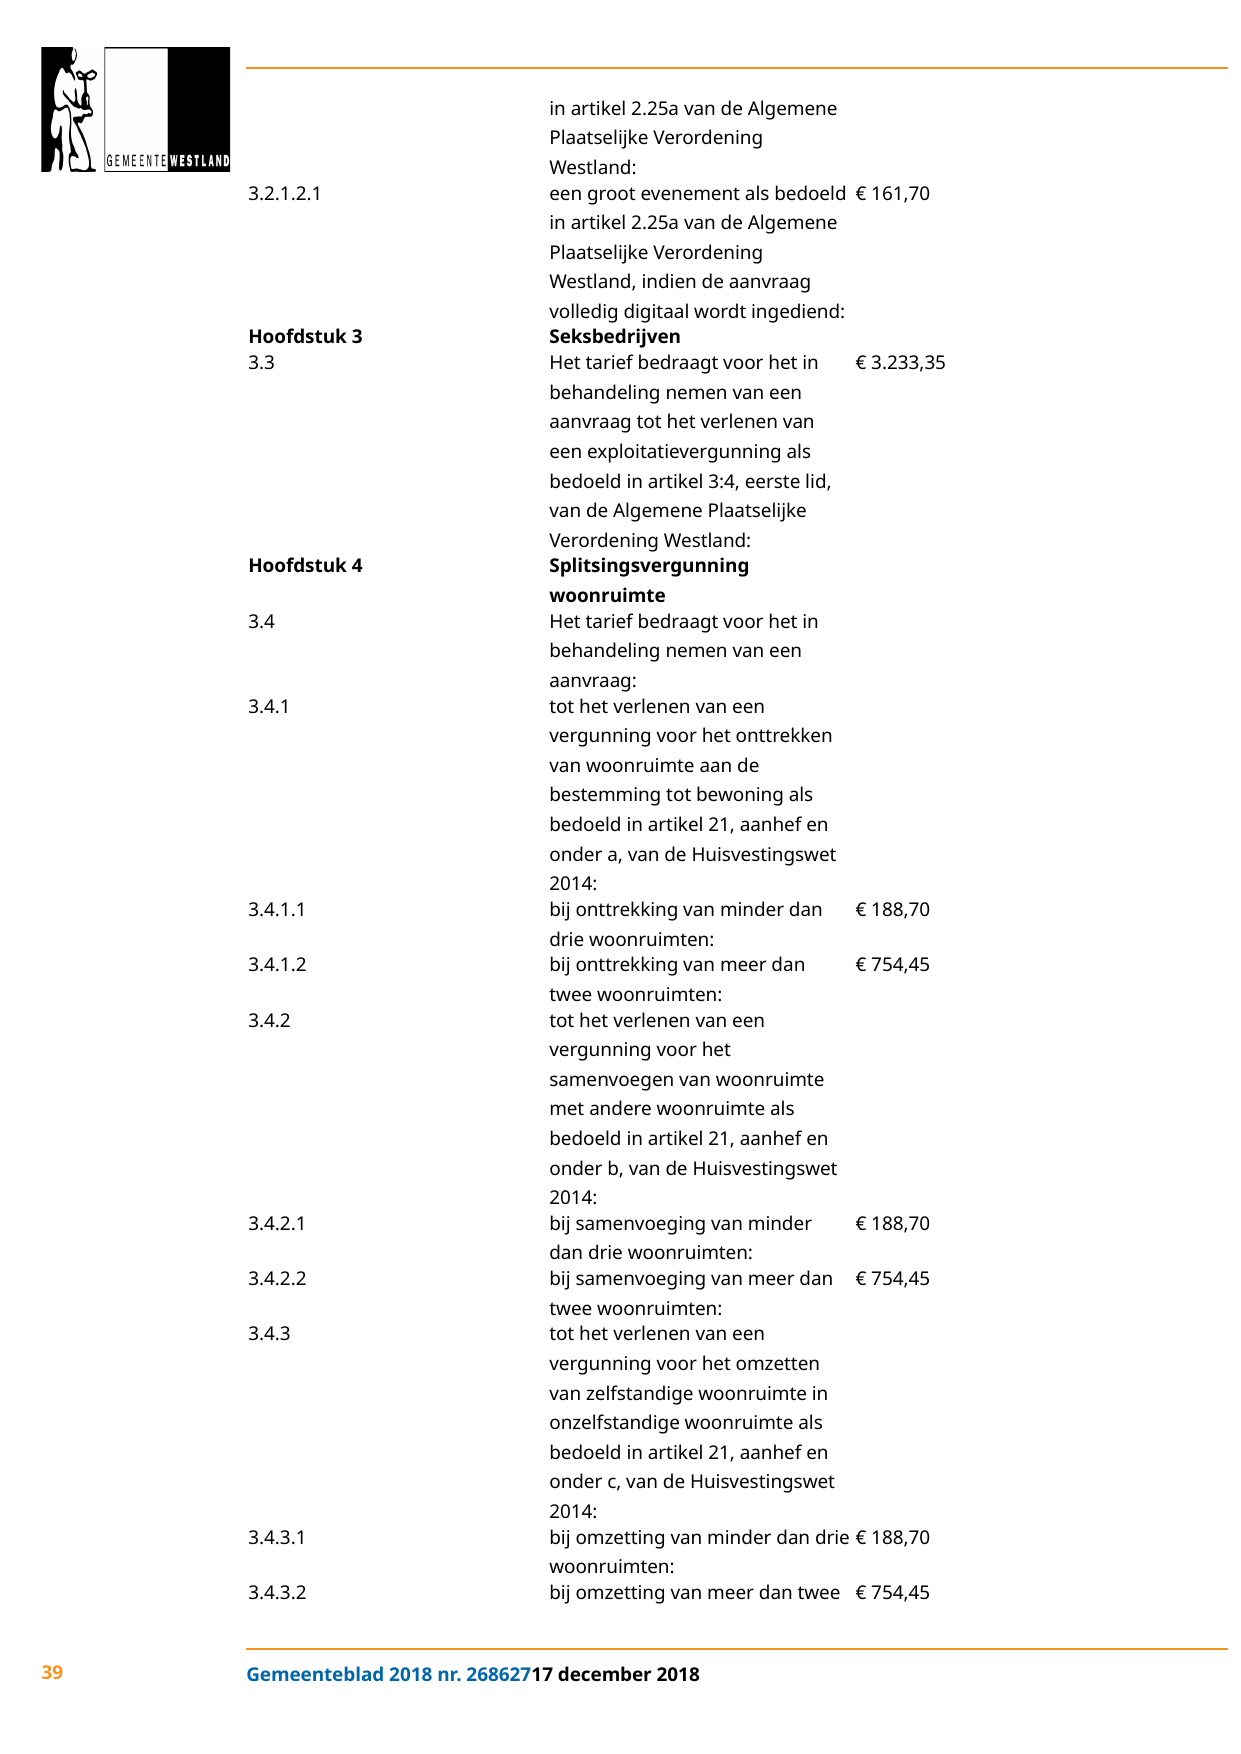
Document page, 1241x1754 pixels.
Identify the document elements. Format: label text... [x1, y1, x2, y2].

table_cell bij omzetting van minder dan drie woonruimten: [549, 1524, 850, 1579]
table_cell tot het verlenen van een vergunning voor het onttrekken van woonruimte aan de bestemming tot bewoning als bedoeld in artikel 21, aanhef en onder a, van de Huisvestingswet 2014: [549, 693, 850, 896]
table_cell 3.4.2.1 [248, 1210, 549, 1265]
table_cell 3.2.1.2.1 [248, 180, 549, 324]
table_cell tot het verlenen van een vergunning voor het samenvoegen van woonruimte met andere woonruimte als bedoeld in artikel 21, aanhef en onder b, van de Huisvestingswet 2014: [549, 1007, 850, 1210]
table_cell bij onttrekking van meer dan twee woonruimten: [549, 951, 850, 1007]
table_cell 3.4 [248, 608, 549, 693]
table_cell bij onttrekking van minder dan drie woonruimten: [549, 896, 850, 951]
table_cell [850, 324, 1152, 349]
table_cell Het tarief bedraagt voor het in behandeling nemen van een aanvraag tot het verlenen van een exploitatievergunning als bedoeld in artikel 3:4, eerste lid, van de Algemene Plaatselijke Verordening Westland: [549, 350, 850, 553]
table_cell € 754,45 [850, 951, 1152, 1007]
table_cell [850, 1321, 1152, 1524]
table_cell € 161,70 [850, 180, 1152, 324]
table_cell [850, 1007, 1152, 1210]
picture [41, 47, 231, 172]
table_cell € 188,70 [850, 1524, 1152, 1579]
table_cell 3.4.1.2 [248, 951, 549, 1007]
table_cell [850, 95, 1152, 180]
table_cell Het tarief bedraagt voor het in behandeling nemen van een aanvraag: [549, 608, 850, 693]
table_cell 3.4.2 [248, 1007, 549, 1210]
table_cell Splitsingsvergunning woonruimte [549, 553, 850, 608]
table_cell Seksbedrijven [549, 324, 850, 349]
table_cell € 188,70 [850, 896, 1152, 951]
table_cell € 3.233,35 [850, 350, 1152, 553]
table_cell in artikel 2.25a van de Algemene Plaatselijke Verordening Westland: [549, 95, 850, 180]
table_cell [850, 553, 1152, 608]
table_cell [248, 95, 549, 180]
table_cell Hoofdstuk 4 [248, 553, 549, 608]
table_cell 3.4.3.1 [248, 1524, 549, 1579]
table_cell [850, 608, 1152, 693]
table_cell tot het verlenen van een vergunning voor het omzetten van zelfstandige woonruimte in onzelfstandige woonruimte als bedoeld in artikel 21, aanhef en onder c, van de Huisvestingswet 2014: [549, 1321, 850, 1524]
table_cell bij omzetting van meer dan twee [549, 1579, 850, 1605]
table_cell 3.4.1.1 [248, 896, 549, 951]
table_cell een groot evenement als bedoeld in artikel 2.25a van de Algemene Plaatselijke Verordening Westland, indien de aanvraag volledig digitaal wordt ingediend: [549, 180, 850, 324]
table_cell € 754,45 [850, 1265, 1152, 1321]
table_cell 3.4.3.2 [248, 1579, 549, 1605]
table_cell € 754,45 [850, 1579, 1152, 1605]
table_cell bij samenvoeging van minder dan drie woonruimten: [549, 1210, 850, 1265]
table_cell [850, 693, 1152, 896]
table_cell € 188,70 [850, 1210, 1152, 1265]
table_cell 3.4.1 [248, 693, 549, 896]
table_cell bij samenvoeging van meer dan twee woonruimten: [549, 1265, 850, 1321]
table_cell 3.4.2.2 [248, 1265, 549, 1321]
table_cell Hoofdstuk 3 [248, 324, 549, 349]
table_cell 3.4.3 [248, 1321, 549, 1524]
table_cell 3.3 [248, 350, 549, 553]
